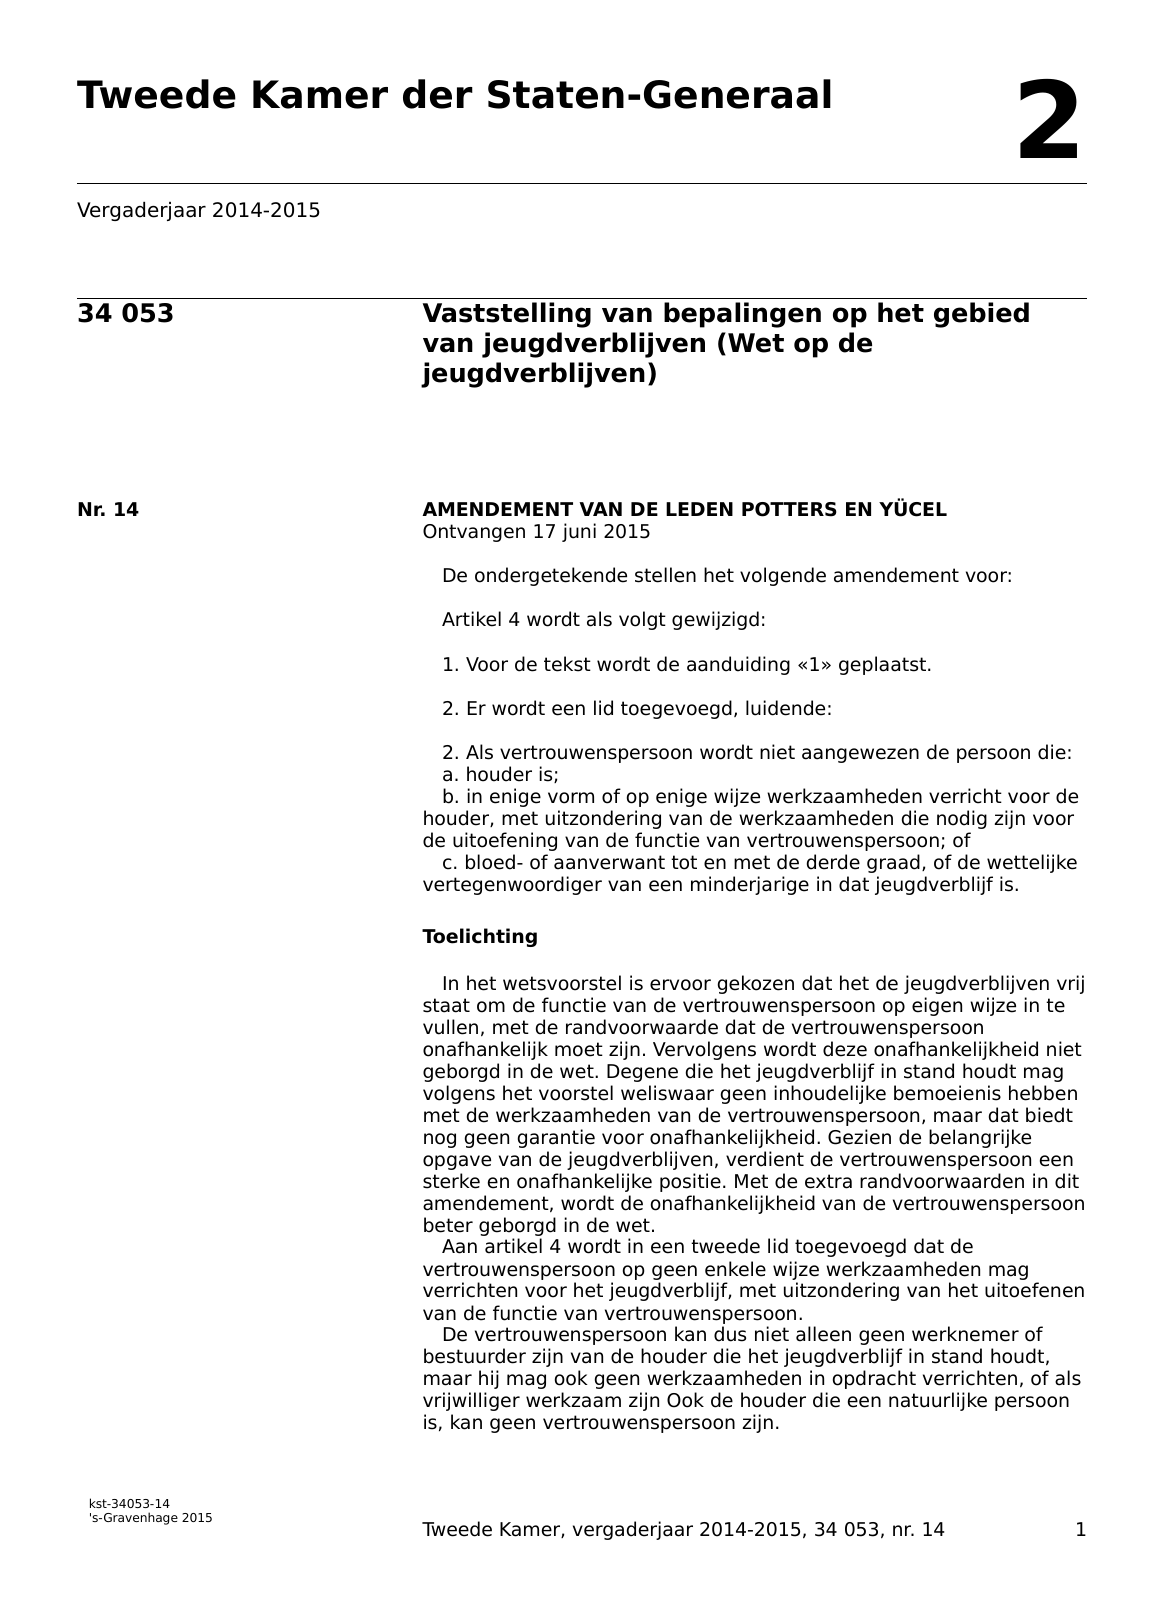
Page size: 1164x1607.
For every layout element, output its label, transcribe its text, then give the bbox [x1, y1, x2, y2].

subtitle 34 053 Vaststelling van bepalingen op het gebied van jeugdverblijven (Wet op de jeugdverblijven) [77, 299, 1087, 388]
text kst-34053-14 [88, 1497, 323, 1511]
text Ontvangen 17 juni 2015 [422, 521, 1087, 543]
text 2. Er wordt een lid toegevoegd, luidende: [422, 698, 1087, 720]
text c. bloed- of aanverwant tot en met de derde graad, of de wettelijke vertegenwoordiger van een minderjarige in dat jeugdverblijf is. [422, 852, 1087, 896]
subtitle Toelichting [422, 926, 1087, 948]
table_header 2 [886, 59, 1087, 183]
table_cell Vergaderjaar 2014-2015 [77, 184, 1087, 298]
text 's-Gravenhage 2015 [88, 1511, 323, 1525]
text Aan artikel 4 wordt in een tweede lid toegevoegd dat de vertrouwenspersoon op geen enkele wijze werkzaamheden mag verrichten voor het jeugdverblijf, met uitzondering van het uitoefenen van de functie van vertrouwenspersoon. [422, 1236, 1087, 1324]
text De ondergetekende stellen het volgende amendement voor: [422, 565, 1087, 587]
text Artikel 4 wordt als volgt gewijzigd: [422, 609, 1087, 631]
text a. houder is; [422, 764, 1087, 786]
table_header Tweede Kamer der Staten-Generaal [77, 59, 886, 183]
text In het wetsvoorstel is ervoor gekozen dat het de jeugdverblijven vrij staat om de functie van de vertrouwenspersoon op eigen wijze in te vullen, met de randvoorwaarde dat de vertrouwenspersoon onafhankelijk moet zijn. Vervolgens wordt deze onafhankelijkheid niet geborgd in de wet. Degene die het jeugdverblijf in stand houdt mag volgens het voorstel weliswaar geen inhoudelijke bemoeienis hebben met de werkzaamheden van de vertrouwenspersoon, maar dat biedt nog geen garantie voor onafhankelijkheid. Gezien de belangrijke opgave van de jeugdverblijven, verdient de vertrouwenspersoon een sterke en onafhankelijke positie. Met de extra randvoorwaarden in dit amendement, wordt de onafhankelijkheid van de vertrouwenspersoon beter geborgd in de wet. [422, 973, 1087, 1236]
text 2. Als vertrouwenspersoon wordt niet aangewezen de persoon die: [422, 742, 1087, 764]
text b. in enige vorm of op enige wijze werkzaamheden verricht voor de houder, met uitzondering van de werkzaamheden die nodig zijn voor de uitoefening van de functie van vertrouwenspersoon; of [422, 786, 1087, 852]
subtitle Nr. 14 AMENDEMENT VAN DE LEDEN POTTERS EN YÜCEL [77, 499, 1087, 521]
text De vertrouwenspersoon kan dus niet alleen geen werknemer of bestuurder zijn van de houder die het jeugdverblijf in stand houdt, maar hij mag ook geen werkzaamheden in opdracht verrichten, of als vrijwilliger werkzaam zijn Ook de houder die een natuurlijke persoon is, kan geen vertrouwenspersoon zijn. [422, 1324, 1087, 1434]
text 1. Voor de tekst wordt de aanduiding «1» geplaatst. [422, 653, 1087, 676]
